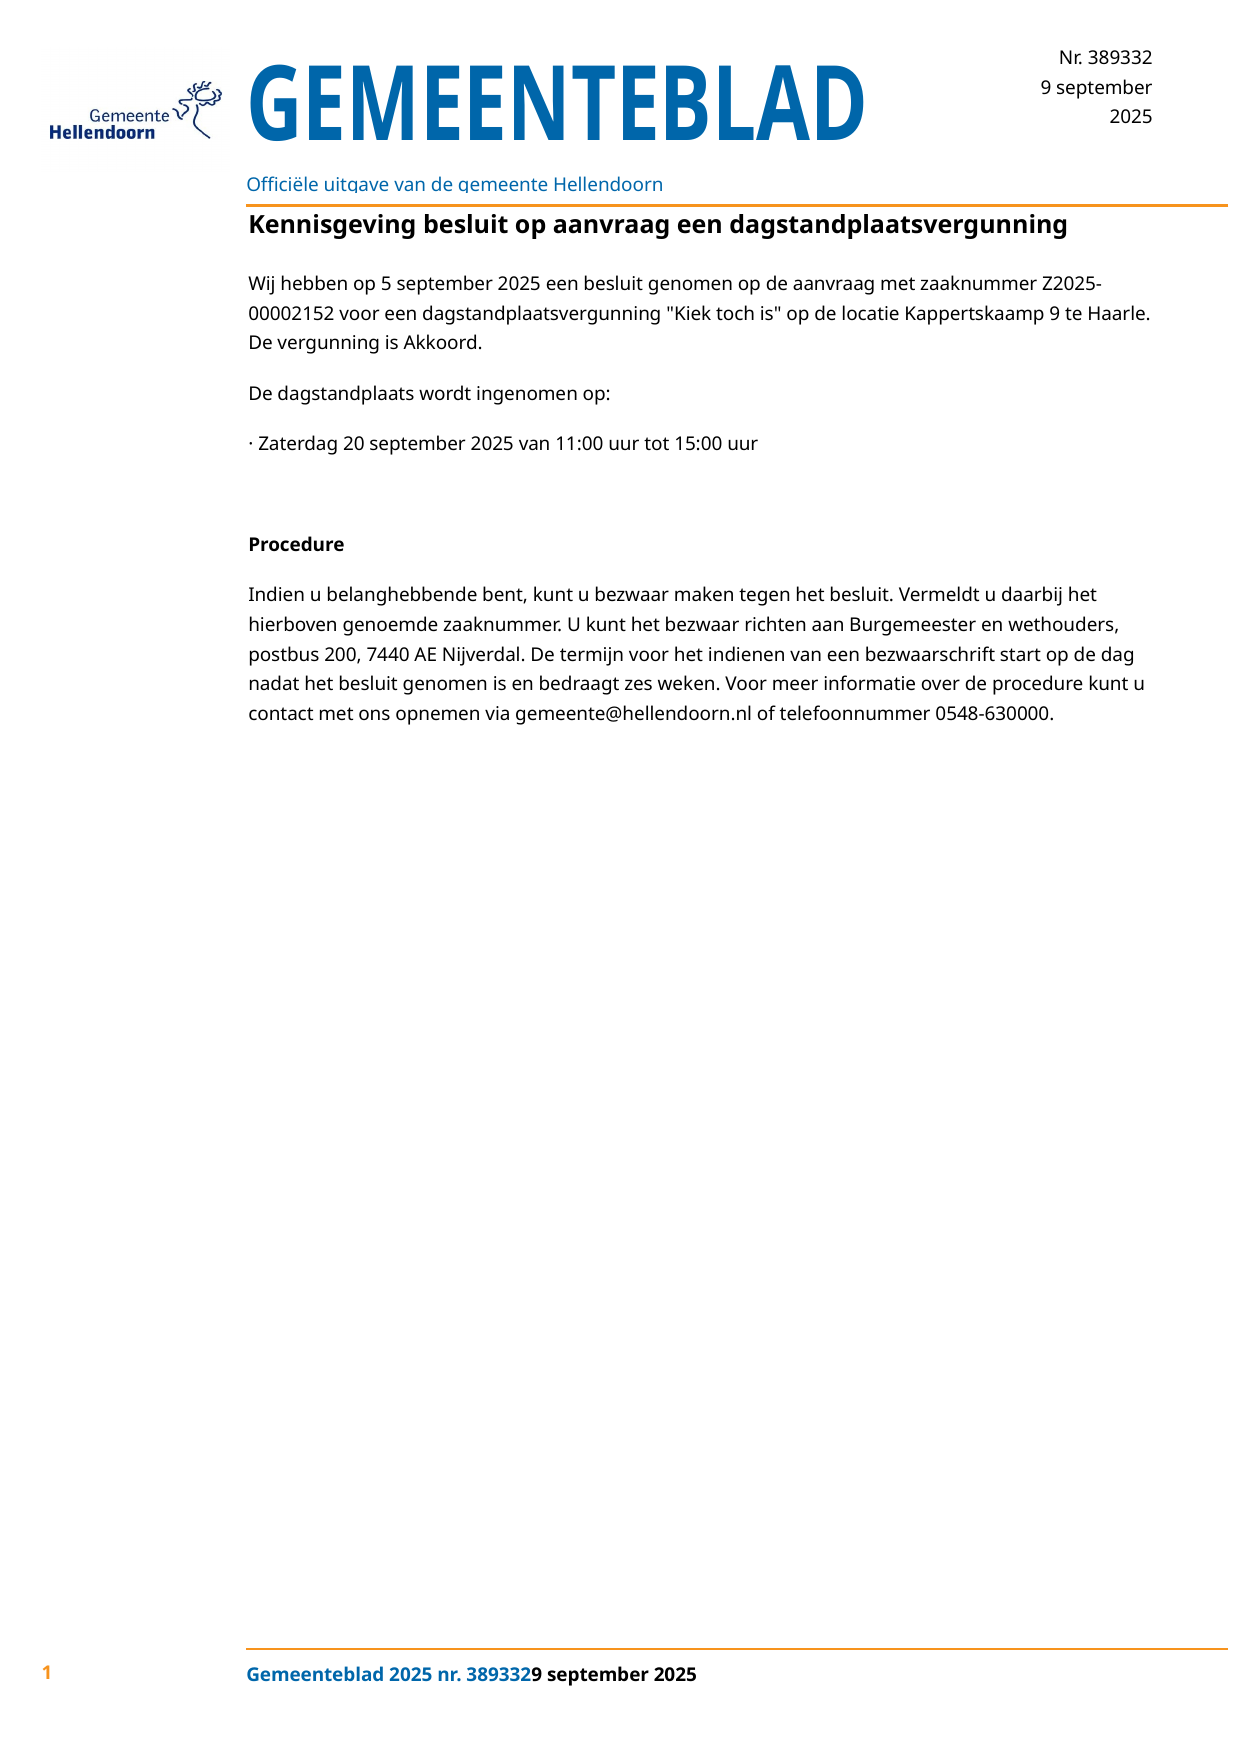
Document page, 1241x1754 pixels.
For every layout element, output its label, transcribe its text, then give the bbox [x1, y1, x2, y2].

text Procedure [248, 531, 1152, 557]
text Wij hebben op 5 september 2025 een besluit genomen op de aanvraag met zaaknummer Z2025-00002152 voor een dagstandplaatsvergunning "Kiek toch is" op de locatie Kappertskaamp 9 te Haarle. De vergunning is Akkoord. [248, 270, 1152, 355]
text Kennisgeving besluit op aanvraag een dagstandplaatsvergunning [248, 207, 1152, 241]
picture [41, 47, 231, 172]
text De dagstandplaats wordt ingenomen op: [248, 380, 1152, 406]
text · Zaterdag 20 september 2025 van 11:00 uur tot 15:00 uur [248, 430, 1152, 456]
text Indien u belanghebbende bent, kunt u bezwaar maken tegen het besluit. Vermeldt u daarbij het hierboven genoemde zaaknummer. U kunt het bezwaar richten aan Burgemeester en wethouders, postbus 200, 7440 AE Nijverdal. De termijn voor het indienen van een bezwaarschrift start op de dag nadat het besluit genomen is en bedraagt zes weken. Voor meer informatie over de procedure kunt u contact met ons opnemen via gemeente@hellendoorn.nl of telefoonnummer 0548-630000. [248, 582, 1152, 726]
